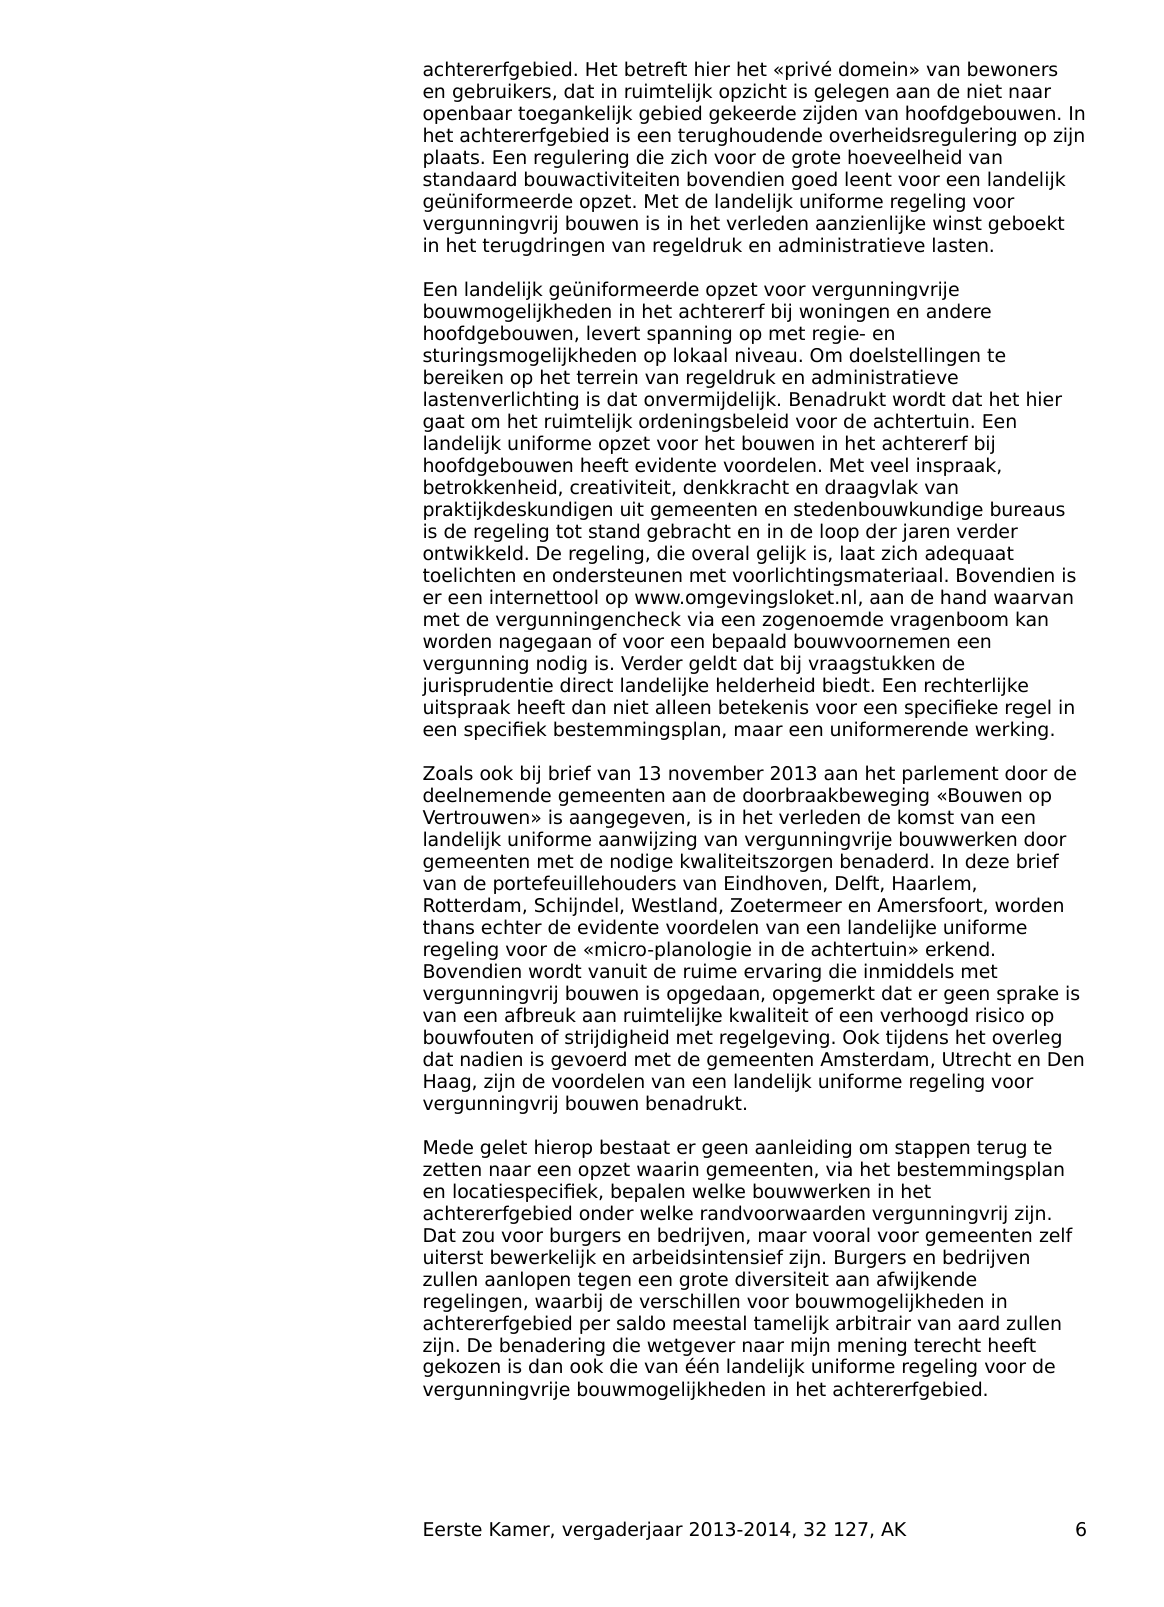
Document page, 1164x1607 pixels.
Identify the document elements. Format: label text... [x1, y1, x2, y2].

text Mede gelet hierop bestaat er geen aanleiding om stappen terug te zetten naar een opzet waarin gemeenten, via het bestemmingsplan en locatiespecifiek, bepalen welke bouwwerken in het achtererfgebied onder welke randvoorwaarden vergunningvrij zijn. Dat zou voor burgers en bedrijven, maar vooral voor gemeenten zelf uiterst bewerkelijk en arbeidsintensief zijn. Burgers en bedrijven zullen aanlopen tegen een grote diversiteit aan afwijkende regelingen, waarbij de verschillen voor bouwmogelijkheden in achtererfgebied per saldo meestal tamelijk arbitrair van aard zullen zijn. De benadering die wetgever naar mijn mening terecht heeft gekozen is dan ook die van één landelijk uniforme regeling voor de vergunningvrije bouwmogelijkheden in het achtererfgebied. [422, 1137, 1087, 1400]
text Zoals ook bij brief van 13 november 2013 aan het parlement door de deelnemende gemeenten aan de doorbraakbeweging «Bouwen op Vertrouwen» is aangegeven, is in het verleden de komst van een landelijk uniforme aanwijzing van vergunningvrije bouwwerken door gemeenten met de nodige kwaliteitszorgen benaderd. In deze brief van de portefeuillehouders van Eindhoven, Delft, Haarlem, Rotterdam, Schijndel, Westland, Zoetermeer en Amersfoort, worden thans echter de evidente voordelen van een landelijke uniforme regeling voor de «micro-planologie in de achtertuin» erkend. Bovendien wordt vanuit de ruime ervaring die inmiddels met vergunningvrij bouwen is opgedaan, opgemerkt dat er geen sprake is van een afbreuk aan ruimtelijke kwaliteit of een verhoogd risico op bouwfouten of strijdigheid met regelgeving. Ook tijdens het overleg dat nadien is gevoerd met de gemeenten Amsterdam, Utrecht en Den Haag, zijn de voordelen van een landelijk uniforme regeling voor vergunningvrij bouwen benadrukt. [422, 763, 1087, 1114]
text achtererfgebied. Het betreft hier het «privé domein» van bewoners en gebruikers, dat in ruimtelijk opzicht is gelegen aan de niet naar openbaar toegankelijk gebied gekeerde zijden van hoofdgebouwen. In het achtererfgebied is een terughoudende overheidsregulering op zijn plaats. Een regulering die zich voor de grote hoeveelheid van standaard bouwactiviteiten bovendien goed leent voor een landelijk geüniformeerde opzet. Met de landelijk uniforme regeling voor vergunningvrij bouwen is in het verleden aanzienlijke winst geboekt in het terugdringen van regeldruk en administratieve lasten. [422, 59, 1087, 257]
text Een landelijk geüniformeerde opzet voor vergunningvrije bouwmogelijkheden in het achtererf bij woningen en andere hoofdgebouwen, levert spanning op met regie- en sturingsmogelijkheden op lokaal niveau. Om doelstellingen te bereiken op het terrein van regeldruk en administratieve lastenverlichting is dat onvermijdelijk. Benadrukt wordt dat het hier gaat om het ruimtelijk ordeningsbeleid voor de achtertuin. Een landelijk uniforme opzet voor het bouwen in het achtererf bij hoofdgebouwen heeft evidente voordelen. Met veel inspraak, betrokkenheid, creativiteit, denkkracht en draagvlak van praktijkdeskundigen uit gemeenten en stedenbouwkundige bureaus is de regeling tot stand gebracht en in de loop der jaren verder ontwikkeld. De regeling, die overal gelijk is, laat zich adequaat toelichten en ondersteunen met voorlichtingsmateriaal. Bovendien is er een internettool op www.omgevingsloket.nl, aan de hand waarvan met de vergunningencheck via een zogenoemde vragenboom kan worden nagegaan of voor een bepaald bouwvoornemen een vergunning nodig is. Verder geldt dat bij vraagstukken de jurisprudentie direct landelijke helderheid biedt. Een rechterlijke uitspraak heeft dan niet alleen betekenis voor een specifieke regel in een specifiek bestemmingsplan, maar een uniformerende werking. [422, 279, 1087, 741]
